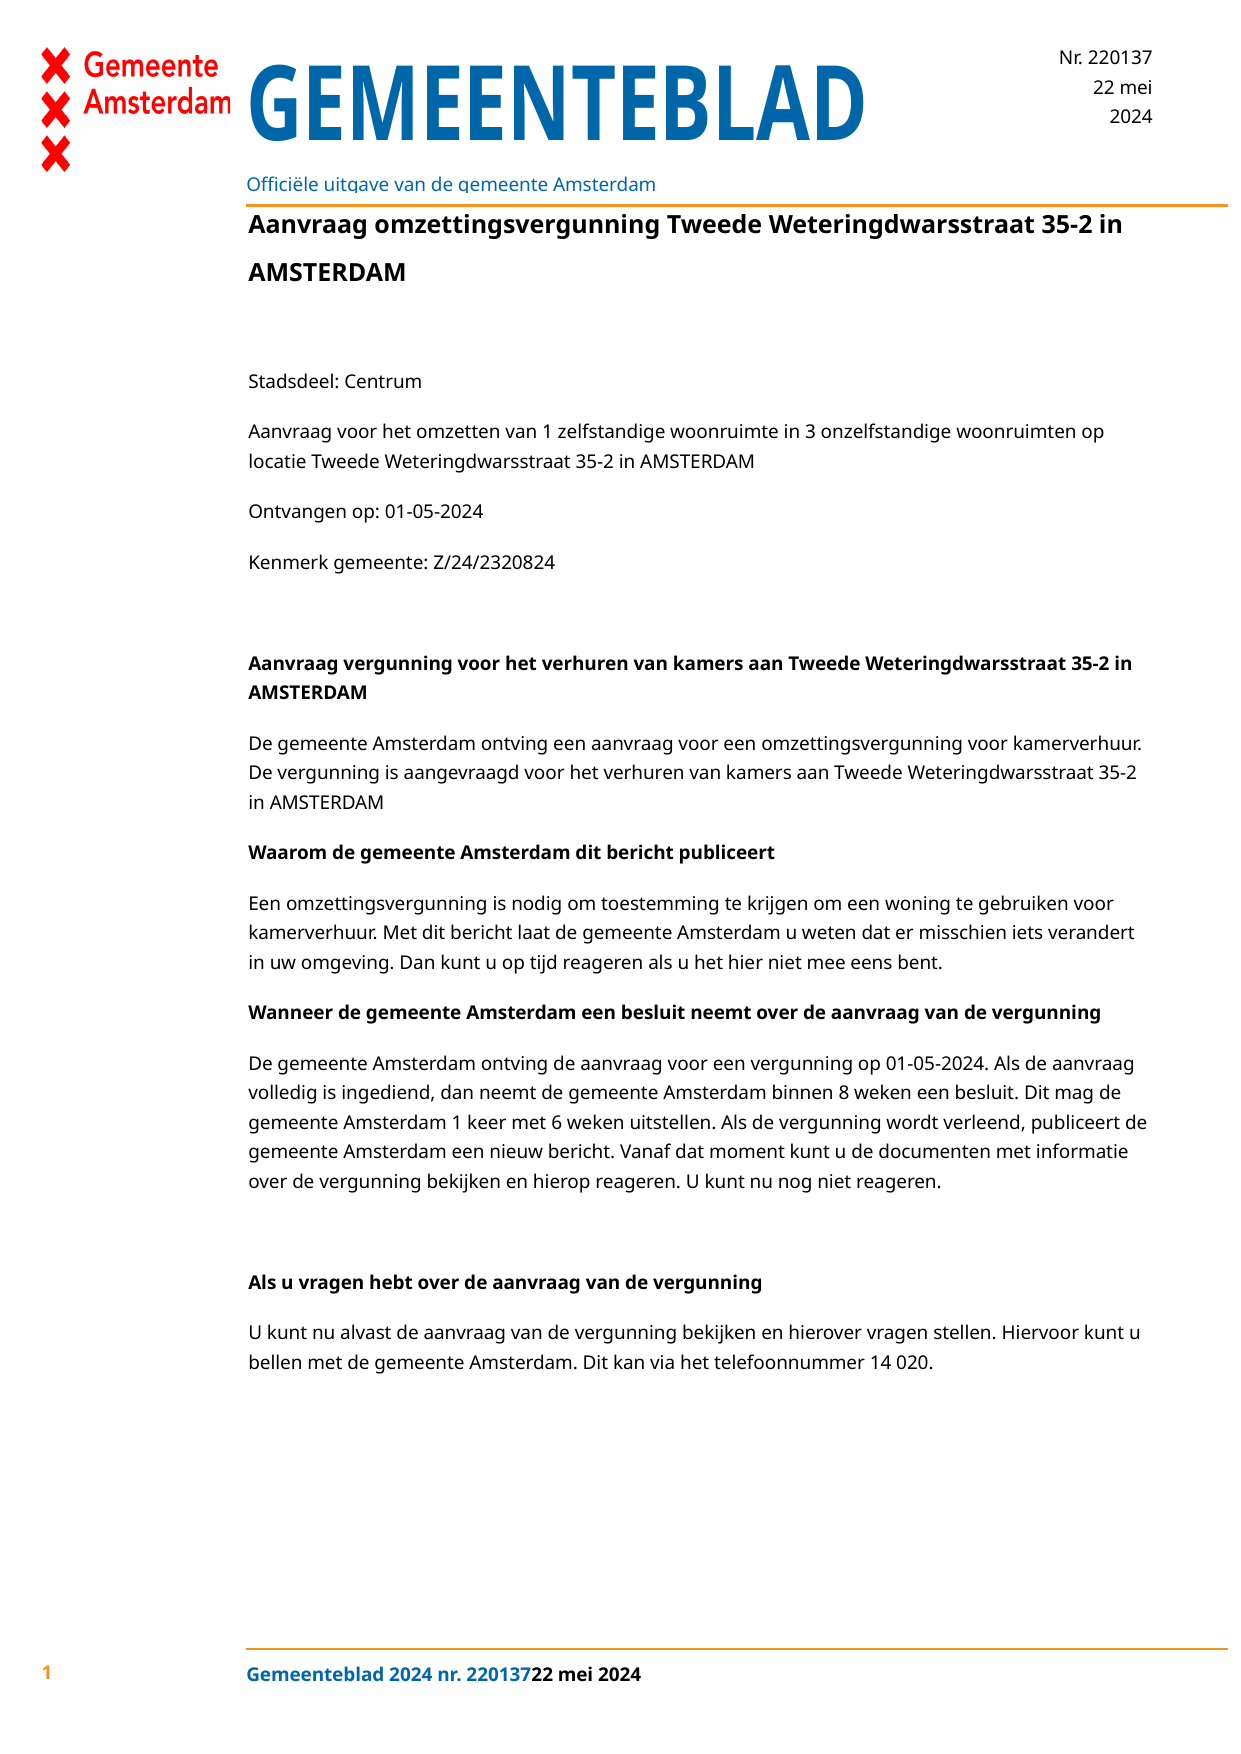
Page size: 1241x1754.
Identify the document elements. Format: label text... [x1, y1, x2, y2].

picture [41, 47, 231, 172]
text De gemeente Amsterdam ontving een aanvraag voor een omzettingsvergunning voor kamerverhuur. De vergunning is aangevraagd voor het verhuren van kamers aan Tweede Weteringdwarsstraat 35-2 in AMSTERDAM [248, 730, 1152, 815]
text Stadsdeel: Centrum [248, 368, 1152, 394]
text Aanvraag voor het omzetten van 1 zelfstandige woonruimte in 3 onzelfstandige woonruimten op locatie Tweede Weteringdwarsstraat 35-2 in AMSTERDAM [248, 419, 1152, 474]
text Een omzettingsvergunning is nodig om toestemming te krijgen om een woning te gebruiken voor kamerverhuur. Met dit bericht laat de gemeente Amsterdam u weten dat er misschien iets verandert in uw omgeving. Dan kunt u op tijd reageren als u het hier niet mee eens bent. [248, 890, 1152, 975]
text Wanneer de gemeente Amsterdam een besluit neemt over de aanvraag van de vergunning [248, 999, 1152, 1025]
text Ontvangen op: 01-05-2024 [248, 499, 1152, 524]
text Aanvraag omzettingsvergunning Tweede Weteringdwarsstraat 35-2 in AMSTERDAM [248, 207, 1152, 288]
text Aanvraag vergunning voor het verhuren van kamers aan Tweede Weteringdwarsstraat 35-2 in AMSTERDAM [248, 650, 1152, 705]
text Als u vragen hebt over de aanvraag van de vergunning [248, 1269, 1152, 1295]
text Waarom de gemeente Amsterdam dit bericht publiceert [248, 839, 1152, 865]
text De gemeente Amsterdam ontving de aanvraag voor een vergunning op 01-05-2024. Als de aanvraag volledig is ingediend, dan neemt de gemeente Amsterdam binnen 8 weken een besluit. Dit mag de gemeente Amsterdam 1 keer met 6 weken uitstellen. Als de vergunning wordt verleend, publiceert de gemeente Amsterdam een nieuw bericht. Vanaf dat moment kunt u de documenten met informatie over de vergunning bekijken en hierop reageren. U kunt nu nog niet reageren. [248, 1050, 1152, 1194]
text Kenmerk gemeente: Z/24/2320824 [248, 549, 1152, 575]
text U kunt nu alvast de aanvraag van de vergunning bekijken en hierover vragen stellen. Hiervoor kunt u bellen met de gemeente Amsterdam. Dit kan via het telefoonnummer 14 020. [248, 1319, 1152, 1375]
